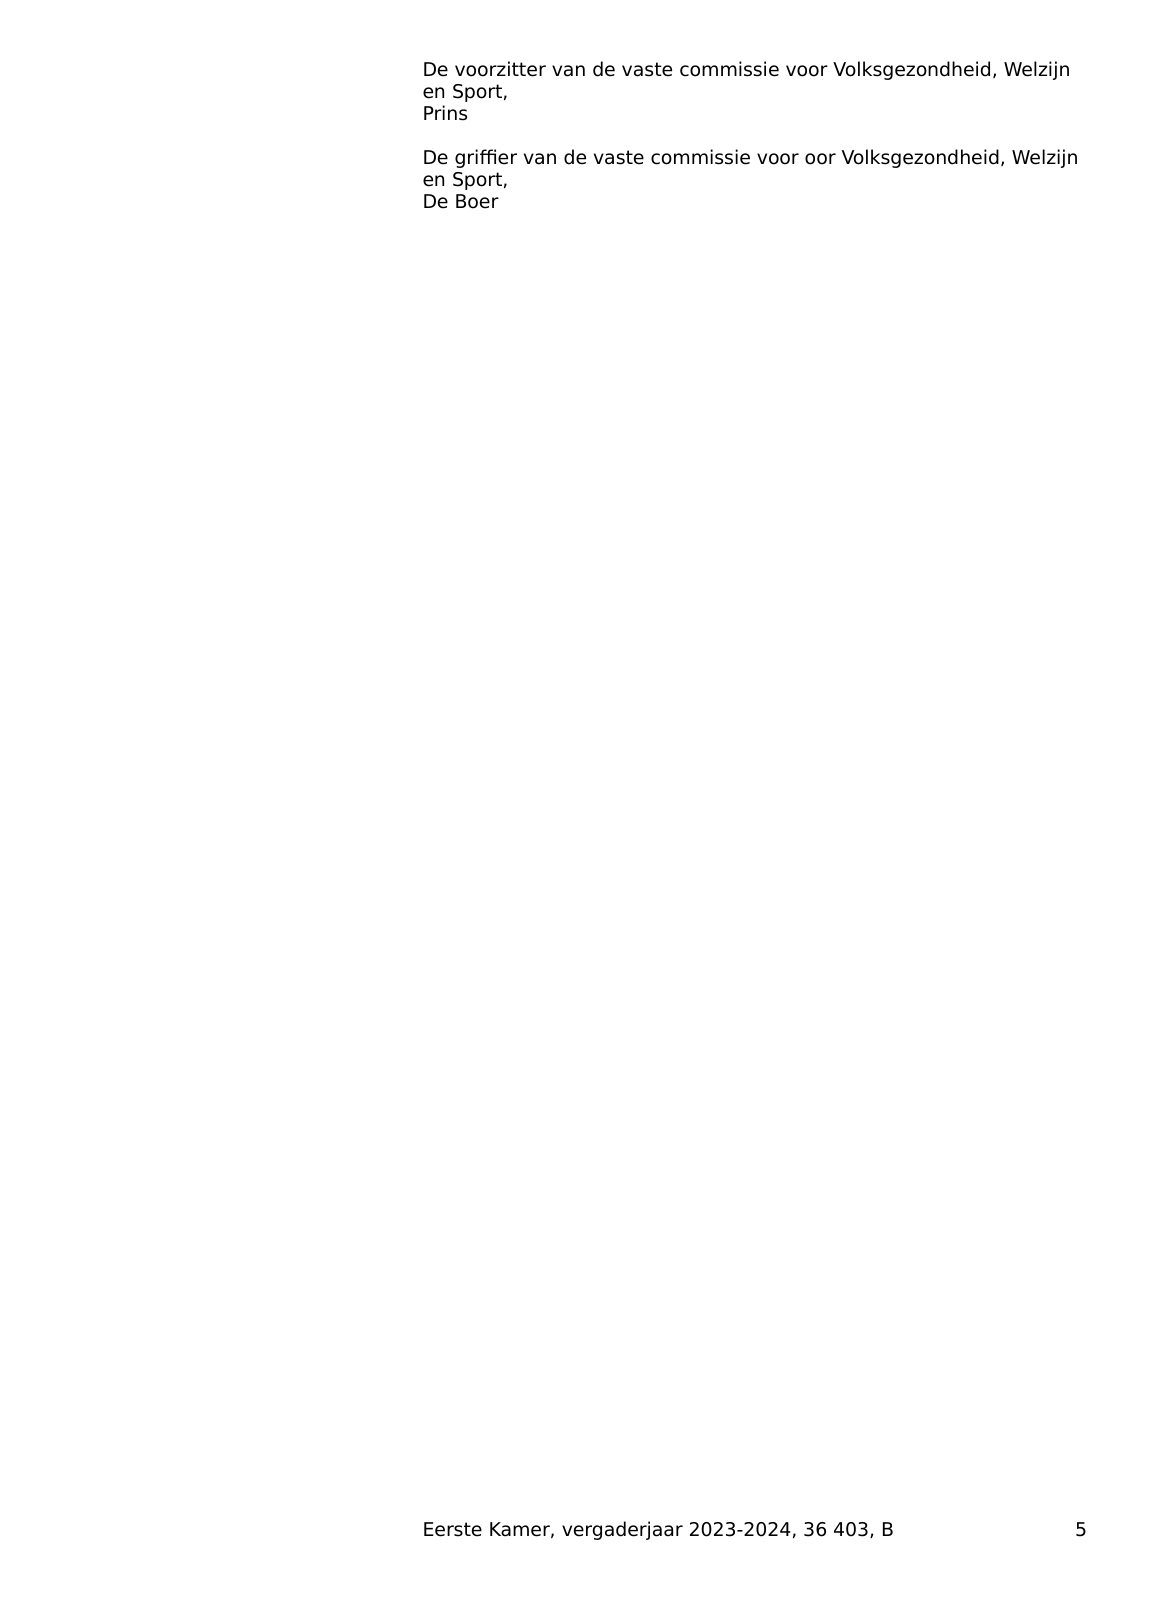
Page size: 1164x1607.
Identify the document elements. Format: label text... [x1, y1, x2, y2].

text De voorzitter van de vaste commissie voor Volksgezondheid, Welzijn en Sport, Prins [422, 59, 1087, 125]
text De griffier van de vaste commissie voor oor Volksgezondheid, Welzijn en Sport, De Boer [422, 147, 1087, 213]
